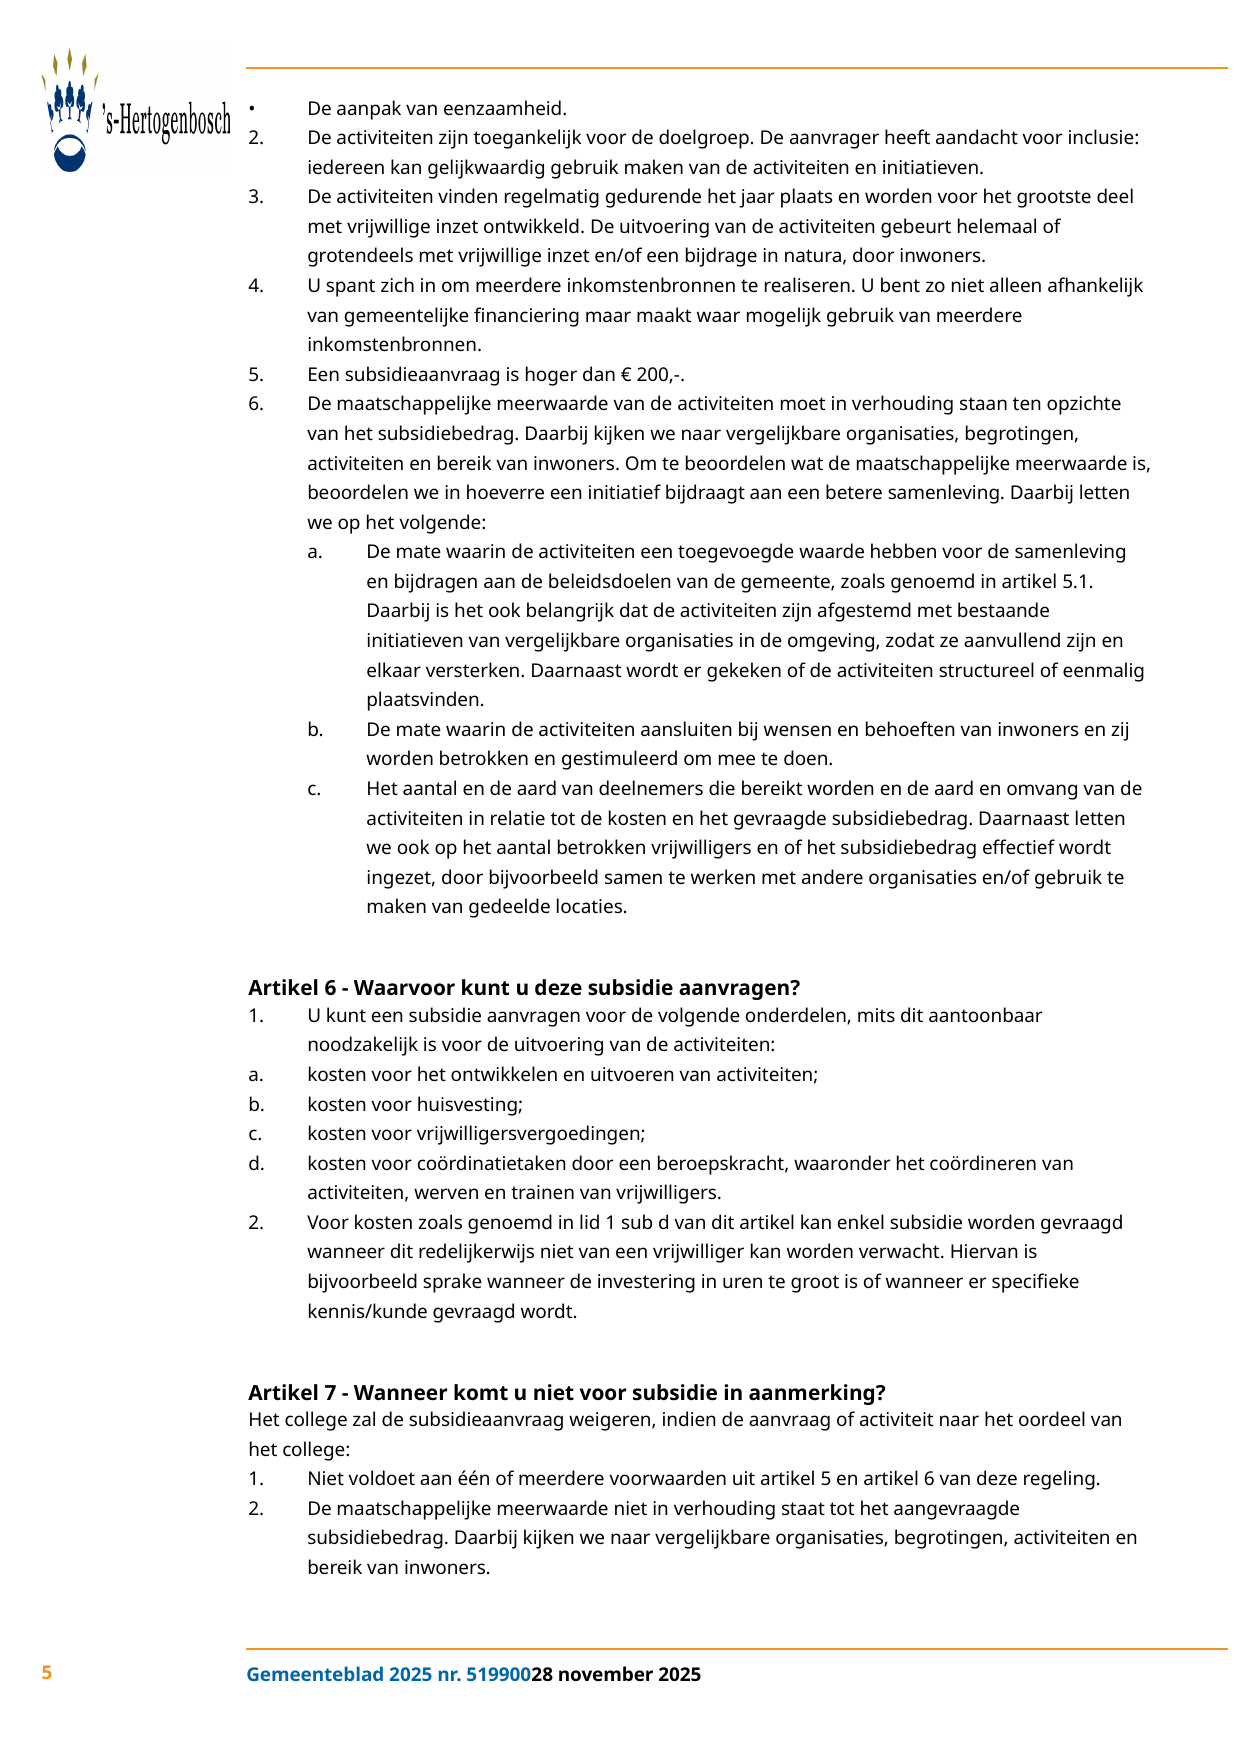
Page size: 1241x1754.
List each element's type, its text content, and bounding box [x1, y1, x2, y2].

list De maatschappelijke meerwaarde van de activiteiten moet in verhouding staan ten opzichte van het subsidiebedrag. Daarbij kijken we naar vergelijkbare organisaties, begrotingen, activiteiten en bereik van inwoners. Om te beoordelen wat de maatschappelijke meerwaarde is, beoordelen we in hoeverre een initiatief bijdraagt aan een betere samenleving. Daarbij letten we op het volgende: [248, 391, 1152, 535]
list kosten voor het ontwikkelen en uitvoeren van activiteiten; [248, 1061, 1152, 1087]
list De mate waarin de activiteiten aansluiten bij wensen en behoeften van inwoners en zij worden betrokken en gestimuleerd om mee te doen. [307, 716, 1152, 771]
list De mate waarin de activiteiten een toegevoegde waarde hebben voor de samenleving en bijdragen aan de beleidsdoelen van de gemeente, zoals genoemd in artikel 5.1. Daarbij is het ook belangrijk dat de activiteiten zijn afgestemd met bestaande initiatieven van vergelijkbare organisaties in de omgeving, zodat ze aanvullend zijn en elkaar versterken. Daarnaast wordt er gekeken of de activiteiten structureel of eenmalig plaatsvinden. [307, 538, 1152, 712]
list kosten voor coördinatietaken door een beroepskracht, waaronder het coördineren van activiteiten, werven en trainen van vrijwilligers. [248, 1150, 1152, 1205]
list Voor kosten zoals genoemd in lid 1 sub d van dit artikel kan enkel subsidie worden gevraagd wanneer dit redelijkerwijs niet van een vrijwilliger kan worden verwacht. Hiervan is bijvoorbeeld sprake wanneer de investering in uren te groot is of wanneer er specifieke kennis/kunde gevraagd wordt. [248, 1209, 1152, 1323]
text Het college zal de subsidieaanvraag weigeren, indien de aanvraag of activiteit naar het oordeel van het college: [248, 1406, 1152, 1462]
list kosten voor huisvesting; [248, 1091, 1152, 1116]
list De maatschappelijke meerwaarde niet in verhouding staat tot het aangevraagde subsidiebedrag. Daarbij kijken we naar vergelijkbare organisaties, begrotingen, activiteiten en bereik van inwoners. [248, 1495, 1152, 1580]
picture [41, 47, 231, 172]
list Niet voldoet aan één of meerdere voorwaarden uit artikel 5 en artikel 6 van deze regeling. [248, 1465, 1152, 1491]
text Artikel 6 - Waarvoor kunt u deze subsidie aanvragen? [248, 973, 1152, 1002]
list kosten voor vrijwilligersvergoedingen; [248, 1120, 1152, 1146]
list Een subsidieaanvraag is hoger dan € 200,-. [248, 361, 1152, 387]
list De aanpak van eenzaamheid. [248, 95, 1152, 121]
list De activiteiten zijn toegankelijk voor de doelgroep. De aanvrager heeft aandacht voor inclusie: iedereen kan gelijkwaardig gebruik maken van de activiteiten en initiatieven. [248, 124, 1152, 180]
list De activiteiten vinden regelmatig gedurende het jaar plaats en worden voor het grootste deel met vrijwillige inzet ontwikkeld. De uitvoering van de activiteiten gebeurt helemaal of grotendeels met vrijwillige inzet en/of een bijdrage in natura, door inwoners. [248, 183, 1152, 268]
list U kunt een subsidie aanvragen voor de volgende onderdelen, mits dit aantoonbaar noodzakelijk is voor de uitvoering van de activiteiten: [248, 1002, 1152, 1057]
list U spant zich in om meerdere inkomstenbronnen te realiseren. U bent zo niet alleen afhankelijk van gemeentelijke financiering maar maakt waar mogelijk gebruik van meerdere inkomstenbronnen. [248, 272, 1152, 357]
list Het aantal en de aard van deelnemers die bereikt worden en de aard en omvang van de activiteiten in relatie tot de kosten en het gevraagde subsidiebedrag. Daarnaast letten we ook op het aantal betrokken vrijwilligers en of het subsidiebedrag effectief wordt ingezet, door bijvoorbeeld samen te werken met andere organisaties en/of gebruik te maken van gedeelde locaties. [307, 775, 1152, 919]
text Artikel 7 - Wanneer komt u niet voor subsidie in aanmerking? [248, 1378, 1152, 1406]
